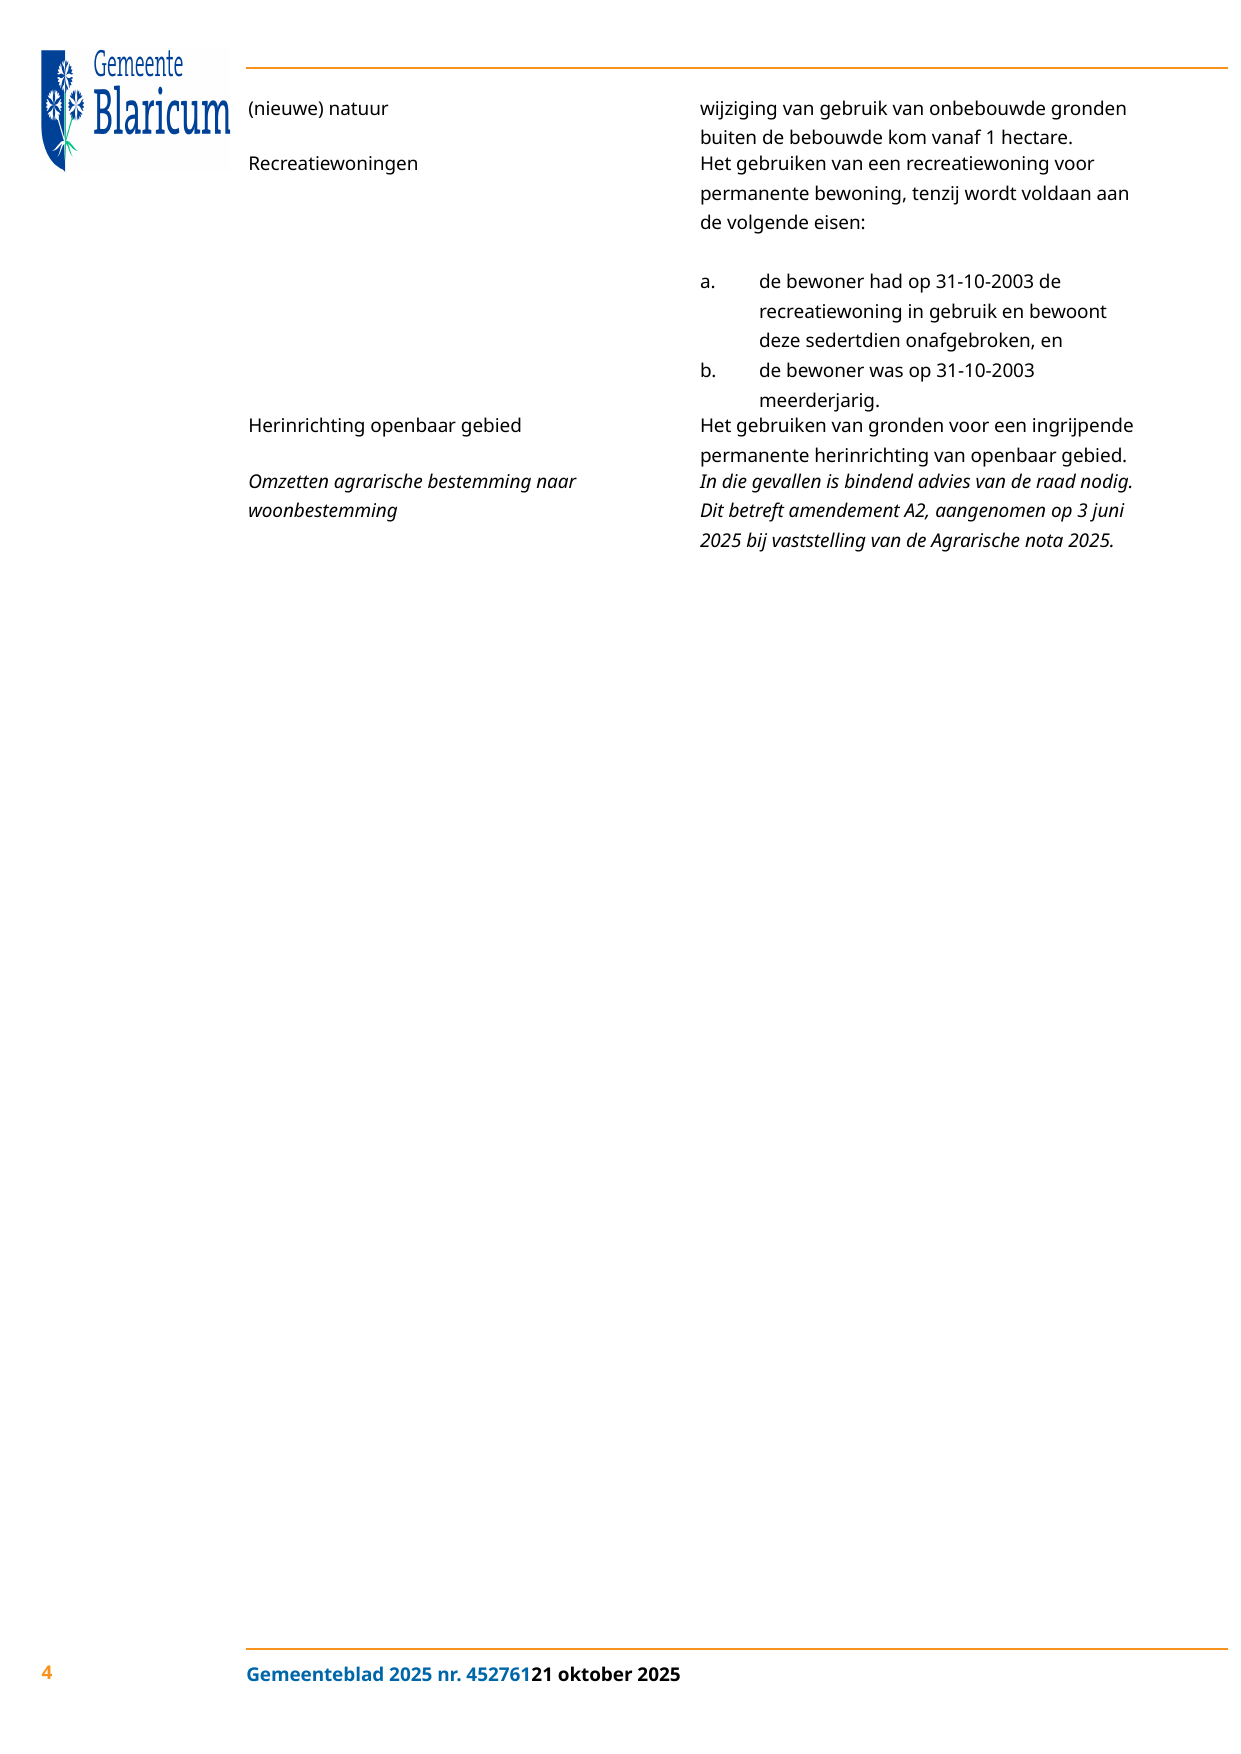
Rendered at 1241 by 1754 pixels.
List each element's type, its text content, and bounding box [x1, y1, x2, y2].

table_cell wijziging van gebruik van onbebouwde gronden buiten de bebouwde kom vanaf 1 hectare. [700, 95, 1152, 150]
table_cell Het gebruiken van een recreatiewoning voor permanente bewoning, tenzij wordt voldaan aan de volgende eisen: de bewoner had op 31-10-2003 de recreatiewoning in gebruik en bewoont deze sedertdien onafgebroken, en de bewoner was op 31-10-2003 meerderjarig. [700, 150, 1152, 412]
table_cell In die gevallen is bindend advies van de raad nodig. Dit betreft amendement A2, aangenomen op 3 juni 2025 bij vaststelling van de Agrarische nota 2025. [700, 468, 1152, 553]
table_cell Recreatiewoningen [248, 150, 700, 412]
picture [41, 47, 231, 172]
table_cell Omzetten agrarische bestemming naar woonbestemming [248, 468, 700, 553]
table_cell (nieuwe) natuur [248, 95, 700, 150]
table_cell Het gebruiken van gronden voor een ingrijpende permanente herinrichting van openbaar gebied. [700, 413, 1152, 468]
table_cell Herinrichting openbaar gebied [248, 413, 700, 468]
